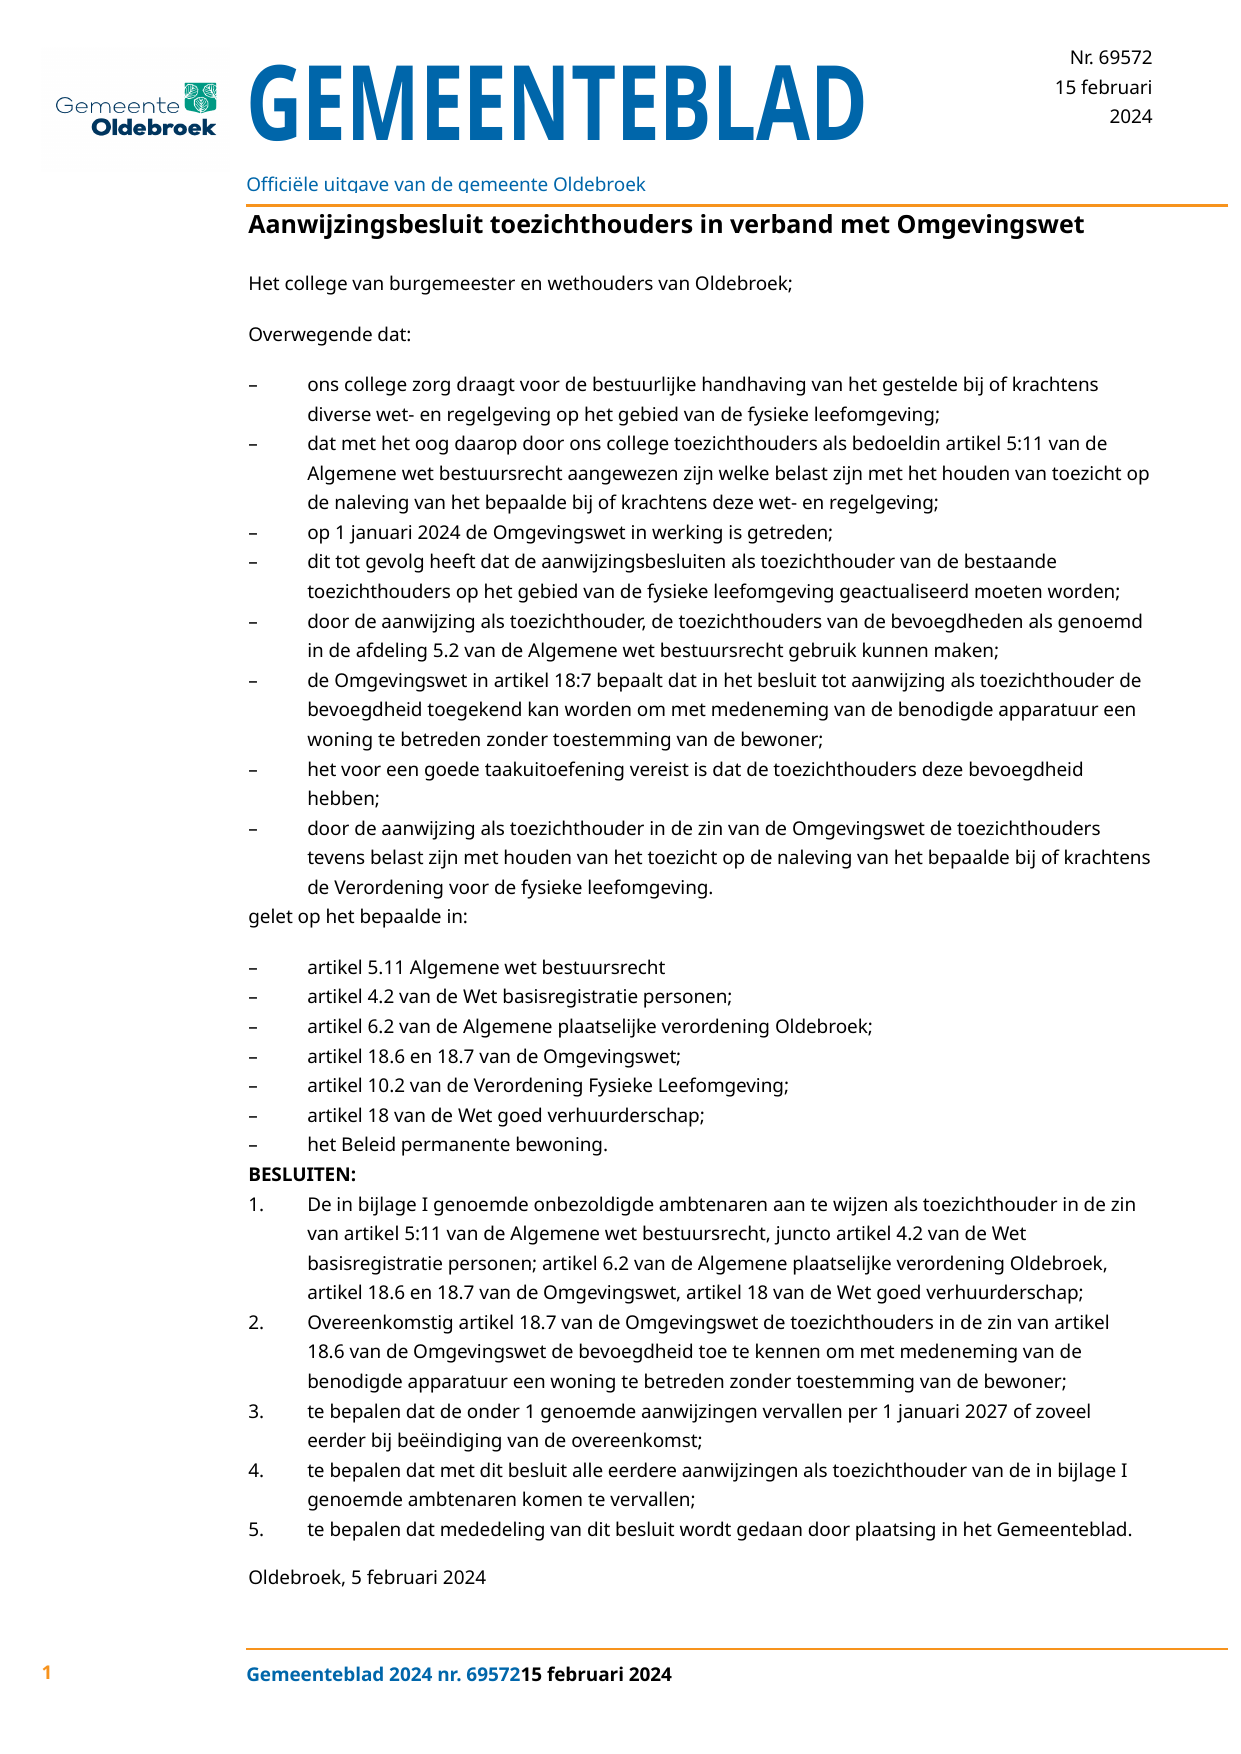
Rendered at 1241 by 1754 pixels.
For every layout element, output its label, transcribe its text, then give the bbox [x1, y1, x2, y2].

picture [41, 47, 231, 172]
list artikel 4.2 van de Wet basisregistratie personen; [248, 984, 1152, 1009]
text Oldebroek, 5 februari 2024 [248, 1564, 1152, 1590]
list De in bijlage I genoemde onbezoldigde ambtenaren aan te wijzen als toezichthouder in de zin van artikel 5:11 van de Algemene wet bestuursrecht, juncto artikel 4.2 van de Wet basisregistratie personen; artikel 6.2 van de Algemene plaatselijke verordening Oldebroek, artikel 18.6 en 18.7 van de Omgevingswet, artikel 18 van de Wet goed verhuurderschap; [248, 1191, 1152, 1305]
list artikel 18.6 en 18.7 van de Omgevingswet; [248, 1043, 1152, 1068]
list door de aanwijzing als toezichthouder in de zin van de Omgevingswet de toezichthouders tevens belast zijn met houden van het toezicht op de naleving van het bepaalde bij of krachtens de Verordening voor de fysieke leefomgeving. [248, 815, 1152, 900]
list artikel 6.2 van de Algemene plaatselijke verordening Oldebroek; [248, 1013, 1152, 1039]
text Aanwijzingsbesluit toezichthouders in verband met Omgevingswet [248, 207, 1152, 241]
list dit tot gevolg heeft dat de aanwijzingsbesluiten als toezichthouder van de bestaande toezichthouders op het gebied van de fysieke leefomgeving geactualiseerd moeten worden; [248, 549, 1152, 604]
list ons college zorg draagt voor de bestuurlijke handhaving van het gestelde bij of krachtens diverse wet- en regelgeving op het gebied van de fysieke leefomgeving; [248, 371, 1152, 426]
list artikel 10.2 van de Verordening Fysieke Leefomgeving; [248, 1072, 1152, 1098]
text Het college van burgemeester en wethouders van Oldebroek; [248, 270, 1152, 296]
text gelet op het bepaalde in: [248, 904, 1152, 929]
list de Omgevingswet in artikel 18:7 bepaalt dat in het besluit tot aanwijzing als toezichthouder de bevoegdheid toegekend kan worden om met medeneming van de benodigde apparatuur een woning te betreden zonder toestemming van de bewoner; [248, 667, 1152, 752]
list artikel 18 van de Wet goed verhuurderschap; [248, 1102, 1152, 1128]
list Overeenkomstig artikel 18.7 van de Omgevingswet de toezichthouders in de zin van artikel 18.6 van de Omgevingswet de bevoegdheid toe te kennen om met medeneming van de benodigde apparatuur een woning te betreden zonder toestemming van de bewoner; [248, 1309, 1152, 1394]
list het Beleid permanente bewoning. [248, 1132, 1152, 1157]
list te bepalen dat met dit besluit alle eerdere aanwijzingen als toezichthouder van de in bijlage I genoemde ambtenaren komen te vervallen; [248, 1457, 1152, 1512]
list op 1 januari 2024 de Omgevingswet in werking is getreden; [248, 519, 1152, 545]
list dat met het oog daarop door ons college toezichthouders als bedoeldin artikel 5:11 van de Algemene wet bestuursrecht aangewezen zijn welke belast zijn met het houden van toezicht op de naleving van het bepaalde bij of krachtens deze wet- en regelgeving; [248, 430, 1152, 515]
text Overwegende dat: [248, 321, 1152, 346]
list het voor een goede taakuitoefening vereist is dat de toezichthouders deze bevoegdheid hebben; [248, 756, 1152, 811]
list te bepalen dat mededeling van dit besluit wordt gedaan door plaatsing in het Gemeenteblad. [248, 1516, 1152, 1542]
list te bepalen dat de onder 1 genoemde aanwijzingen vervallen per 1 januari 2027 of zoveel eerder bij beëindiging van de overeenkomst; [248, 1398, 1152, 1453]
text BESLUITEN: [248, 1161, 1152, 1187]
list door de aanwijzing als toezichthouder, de toezichthouders van de bevoegdheden als genoemd in de afdeling 5.2 van de Algemene wet bestuursrecht gebruik kunnen maken; [248, 608, 1152, 663]
list artikel 5.11 Algemene wet bestuursrecht [248, 954, 1152, 980]
